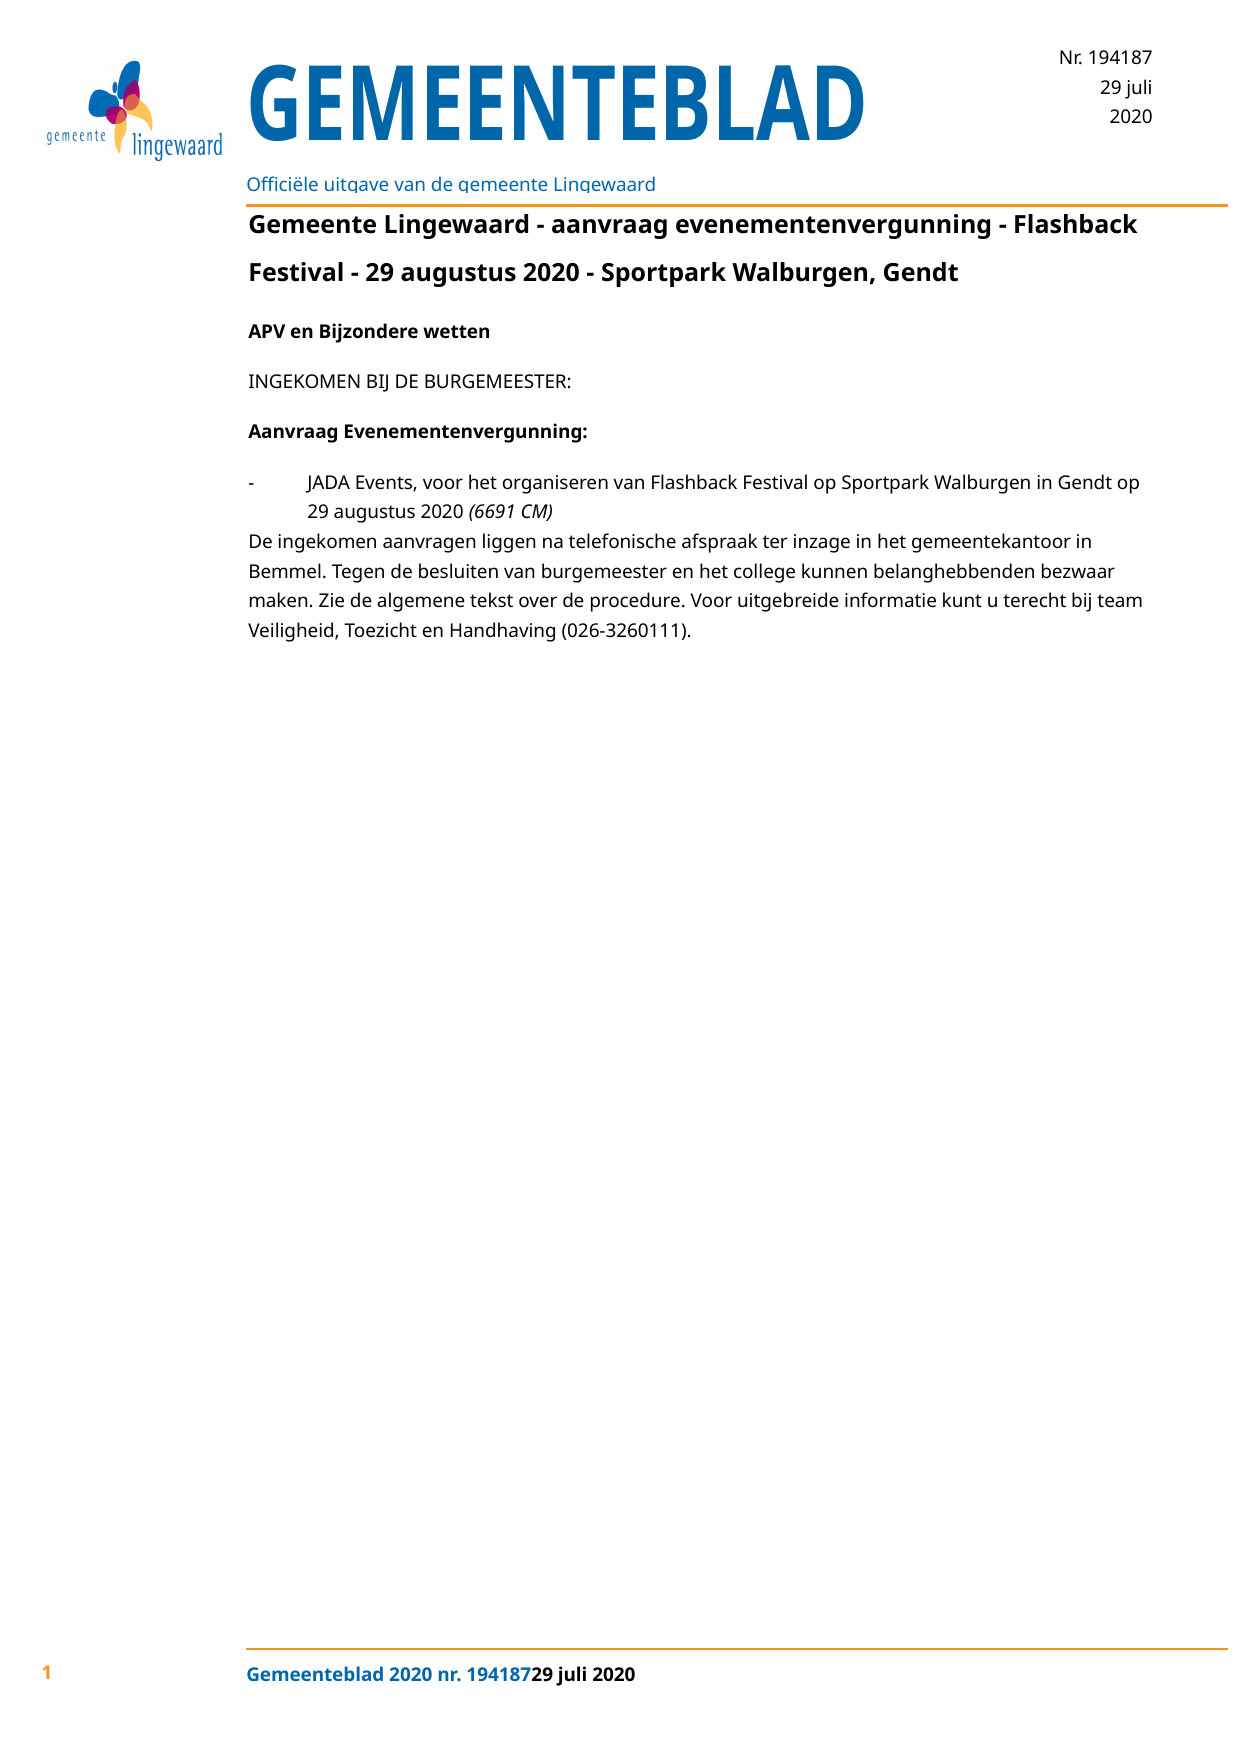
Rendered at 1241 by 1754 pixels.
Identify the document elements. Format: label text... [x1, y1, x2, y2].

text INGEKOMEN BIJ DE BURGEMEESTER: [248, 368, 1152, 394]
text APV en Bijzondere wetten [248, 318, 1152, 344]
text De ingekomen aanvragen liggen na telefonische afspraak ter inzage in het gemeentekantoor in Bemmel. Tegen de besluiten van burgemeester en het college kunnen belanghebbenden bezwaar maken. Zie de algemene tekst over de procedure. Voor uitgebreide informatie kunt u terecht bij team Veiligheid, Toezicht en Handhaving (026-3260111). [248, 528, 1152, 643]
text Aanvraag Evenementenvergunning: [248, 419, 1152, 444]
text Gemeente Lingewaard - aanvraag evenementenvergunning - Flashback Festival - 29 augustus 2020 - Sportpark Walburgen, Gendt [248, 207, 1152, 288]
list JADA Events, voor het organiseren van Flashback Festival op Sportpark Walburgen in Gendt op 29 augustus 2020 (6691 CM) [248, 469, 1152, 524]
picture [41, 47, 231, 172]
